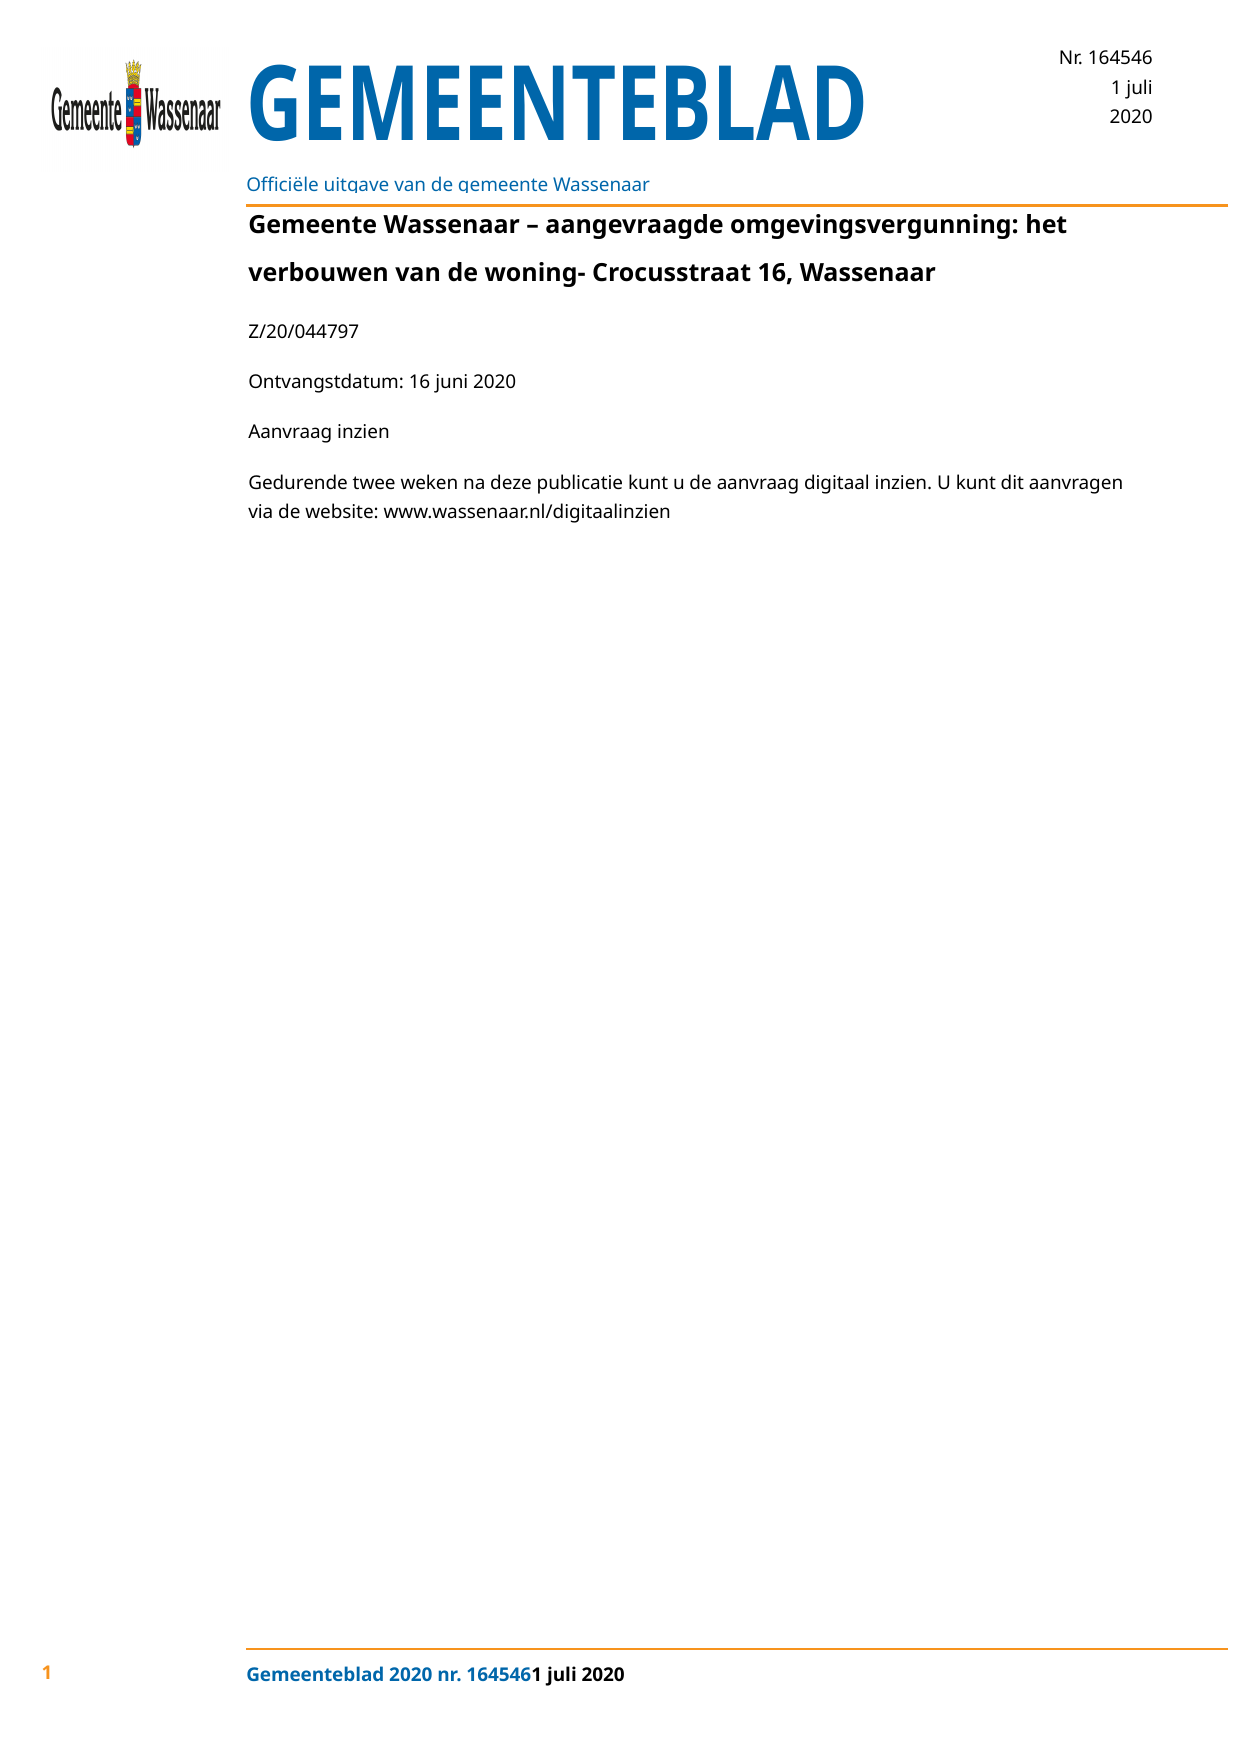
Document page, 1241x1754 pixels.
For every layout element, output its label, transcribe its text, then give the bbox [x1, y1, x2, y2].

text Z/20/044797 [248, 318, 1152, 344]
text Ontvangstdatum: 16 juni 2020 [248, 368, 1152, 394]
text Aanvraag inzien [248, 419, 1152, 444]
text Gedurende twee weken na deze publicatie kunt u de aanvraag digitaal inzien. U kunt dit aanvragen via de website: www.wassenaar.nl/digitaalinzien [248, 469, 1152, 524]
text Gemeente Wassenaar – aangevraagde omgevingsvergunning: het verbouwen van de woning- Crocusstraat 16, Wassenaar [248, 207, 1152, 288]
picture [41, 47, 231, 172]
